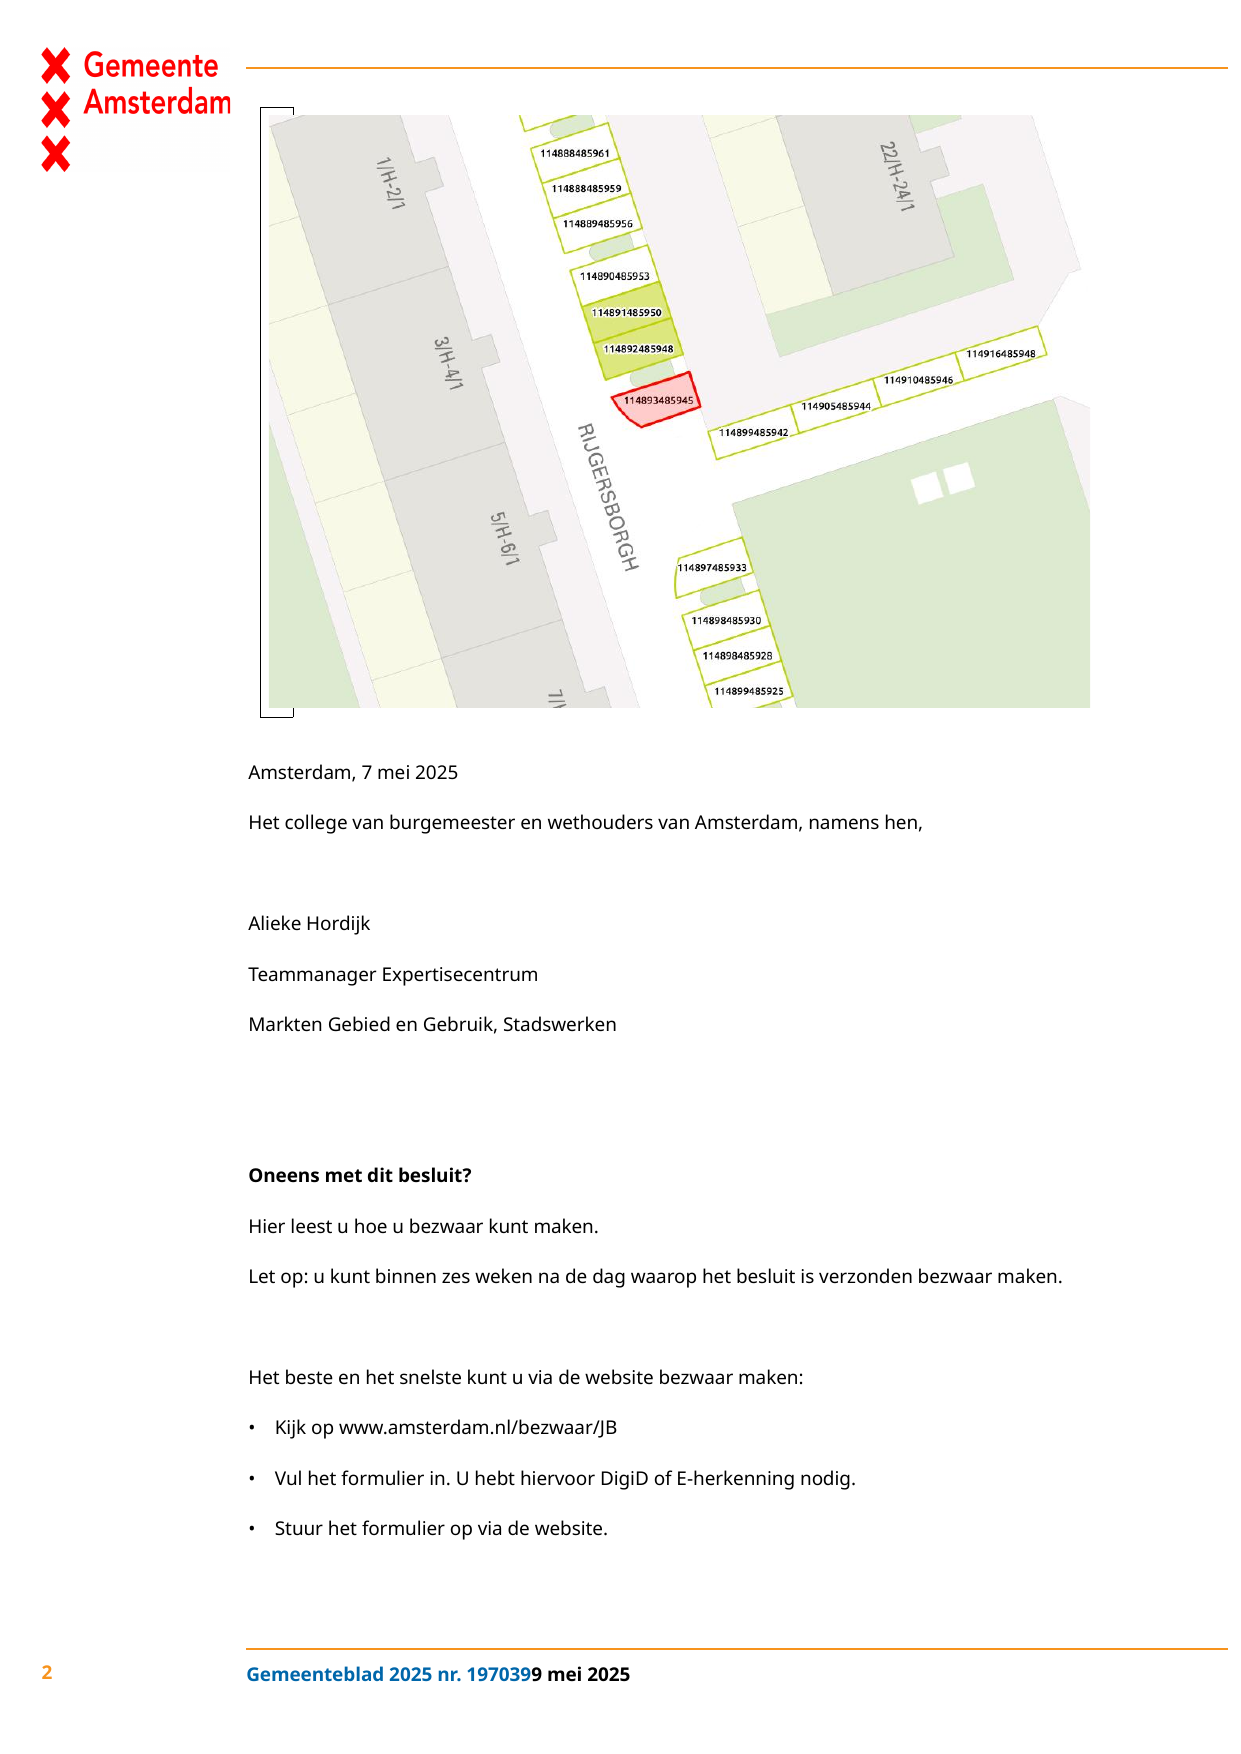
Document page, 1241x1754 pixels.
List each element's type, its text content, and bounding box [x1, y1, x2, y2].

picture [41, 47, 231, 172]
text Let op: u kunt binnen zes weken na de dag waarop het besluit is verzonden bezwaar maken. [248, 1263, 1152, 1289]
text • Stuur het formulier op via de website. [248, 1515, 1152, 1541]
picture [268, 115, 1091, 708]
text Alieke Hordijk [248, 910, 1152, 936]
text Het beste en het snelste kunt u via de website bezwaar maken: [248, 1364, 1152, 1390]
text Oneens met dit besluit? [248, 1162, 1152, 1188]
text Hier leest u hoe u bezwaar kunt maken. [248, 1213, 1152, 1238]
text Markten Gebied en Gebruik, Stadswerken [248, 1011, 1152, 1037]
text Amsterdam, 7 mei 2025 [248, 759, 1152, 785]
text Het college van burgemeester en wethouders van Amsterdam, namens hen, [248, 809, 1152, 835]
text Teammanager Expertisecentrum [248, 961, 1152, 986]
text • Kijk op www.amsterdam.nl/bezwaar/JB [248, 1414, 1152, 1440]
text • Vul het formulier in. U hebt hiervoor DigiD of E-herkenning nodig. [248, 1465, 1152, 1491]
